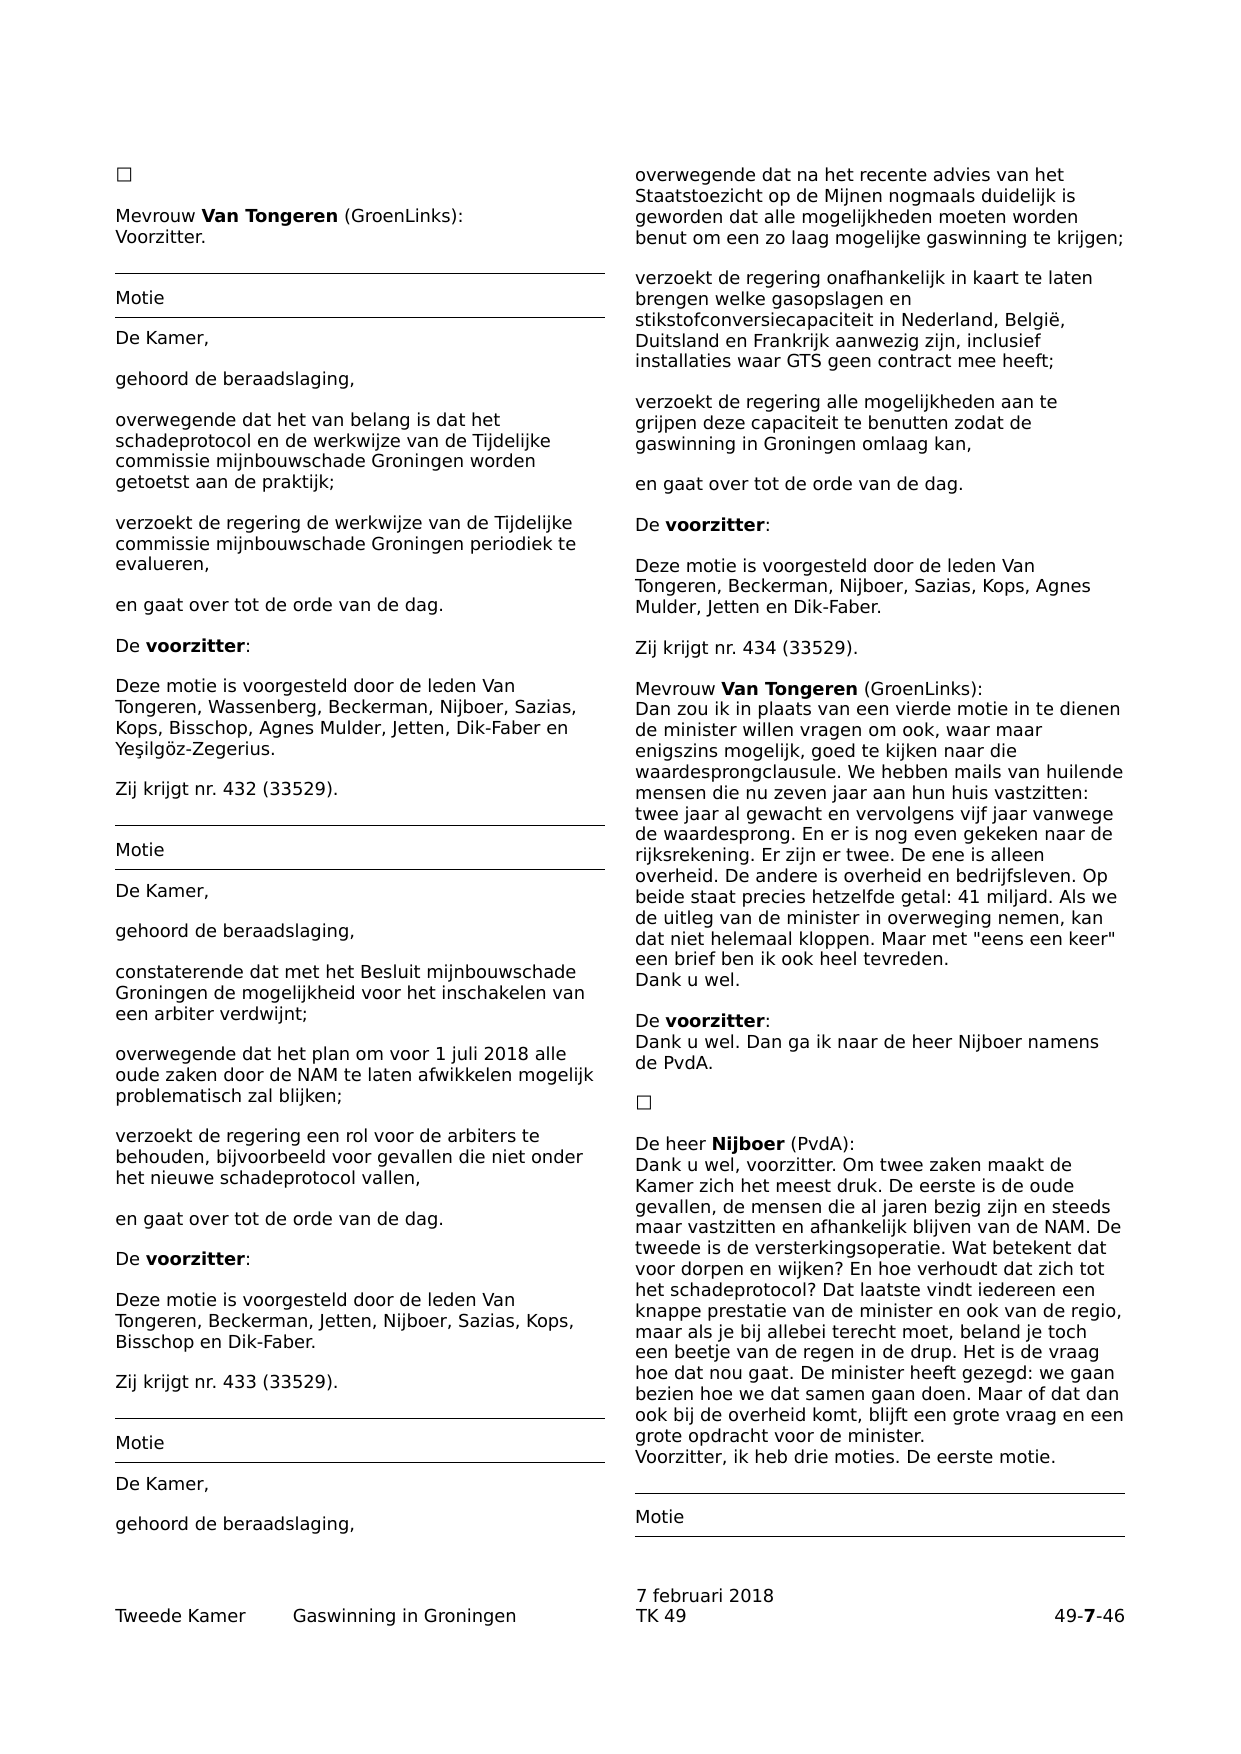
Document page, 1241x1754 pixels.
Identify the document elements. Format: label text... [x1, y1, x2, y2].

text Dan zou ik in plaats van een vierde motie in te dienen de minister willen vragen om ook, waar maar enigszins mogelijk, goed te kijken naar die waardesprongclausule. We hebben mails van huilende mensen die nu zeven jaar aan hun huis vastzitten: twee jaar al gewacht en vervolgens vijf jaar vanwege de waardesprong. En er is nog even gekeken naar de rijksrekening. Er zijn er twee. De ene is alleen overheid. De andere is overheid en bedrijfsleven. Op beide staat precies hetzelfde getal: 41 miljard. Als we de uitleg van de minister in overweging nemen, kan dat niet helemaal kloppen. Maar met "eens een keer" een brief ben ik ook heel tevreden. [635, 699, 1125, 970]
text Voorzitter, ik heb drie moties. De eerste motie. [635, 1446, 1125, 1467]
text Dank u wel. Dan ga ik naar de heer Nijboer namens de PvdA. [635, 1032, 1125, 1073]
text Deze motie is voorgesteld door de leden Van Tongeren, Beckerman, Jetten, Nijboer, Sazias, Kops, Bisschop en Dik-Faber. [115, 1290, 605, 1352]
text gehoord de beraadslaging, [115, 369, 605, 390]
text verzoekt de regering alle mogelijkheden aan te grijpen deze capaciteit te benutten zodat de gaswinning in Groningen omlaag kan, [635, 392, 1125, 454]
text Zij krijgt nr. 433 (33529). [115, 1372, 605, 1393]
text ⬜ [635, 1093, 1125, 1114]
text overwegende dat het van belang is dat het schadeprotocol en de werkwijze van de Tijdelijke commissie mijnbouwschade Groningen worden getoetst aan de praktijk; [115, 410, 605, 493]
text De voorzitter: [635, 515, 1125, 536]
text Zij krijgt nr. 434 (33529). [635, 638, 1125, 658]
text Motie [115, 287, 605, 308]
text verzoekt de regering een rol voor de arbiters te behouden, bijvoorbeeld voor gevallen die niet onder het nieuwe schadeprotocol vallen, [115, 1126, 605, 1188]
text overwegende dat het plan om voor 1 juli 2018 alle oude zaken door de NAM te laten afwikkelen mogelijk problematisch zal blijken; [115, 1044, 605, 1106]
text Motie [115, 1433, 605, 1453]
text overwegende dat na het recente advies van het Staatstoezicht op de Mijnen nogmaals duidelijk is geworden dat alle mogelijkheden moeten worden benut om een zo laag mogelijke gaswinning te krijgen; [635, 165, 1125, 248]
text constaterende dat met het Besluit mijnbouwschade Groningen de mogelijkheid voor het inschakelen van een arbiter verdwijnt; [115, 962, 605, 1024]
text gehoord de beraadslaging, [115, 1514, 605, 1535]
text en gaat over tot de orde van de dag. [115, 1208, 605, 1229]
text Voorzitter. [115, 227, 605, 248]
text gehoord de beraadslaging, [115, 921, 605, 942]
text De voorzitter: [115, 1249, 605, 1270]
text Dank u wel, voorzitter. Om twee zaken maakt de Kamer zich het meest druk. De eerste is de oude gevallen, de mensen die al jaren bezig zijn en steeds maar vastzitten en afhankelijk blijven van de NAM. De tweede is de versterkingsoperatie. Wat betekent dat voor dorpen en wijken? En hoe verhoudt dat zich tot het schadeprotocol? Dat laatste vindt iedereen een knappe prestatie van de minister en ook van de regio, maar als je bij allebei terecht moet, beland je toch een beetje van de regen in de drup. Het is de vraag hoe dat nou gaat. De minister heeft gezegd: we gaan bezien hoe we dat samen gaan doen. Maar of dat dan ook bij de overheid komt, blijft een grote vraag en een grote opdracht voor de minister. [635, 1155, 1125, 1446]
text verzoekt de regering de werkwijze van de Tijdelijke commissie mijnbouwschade Groningen periodiek te evalueren, [115, 513, 605, 575]
text De voorzitter: [635, 1011, 1125, 1032]
text Mevrouw Van Tongeren (GroenLinks): [635, 678, 1125, 699]
text Mevrouw Van Tongeren (GroenLinks): [115, 206, 605, 227]
text en gaat over tot de orde van de dag. [115, 595, 605, 616]
text De Kamer, [115, 328, 605, 349]
text Dank u wel. [635, 970, 1125, 991]
text verzoekt de regering onafhankelijk in kaart te laten brengen welke gasopslagen en stikstofconversiecapaciteit in Nederland, België, Duitsland en Frankrijk aanwezig zijn, inclusief installaties waar GTS geen contract mee heeft; [635, 268, 1125, 372]
text Motie [115, 840, 605, 861]
text Deze motie is voorgesteld door de leden Van Tongeren, Wassenberg, Beckerman, Nijboer, Sazias, Kops, Bisschop, Agnes Mulder, Jetten, Dik-Faber en Yeşilgöz-Zegerius. [115, 676, 605, 759]
text De voorzitter: [115, 636, 605, 656]
text De heer Nijboer (PvdA): [635, 1134, 1125, 1155]
text Motie [635, 1507, 1125, 1528]
text en gaat over tot de orde van de dag. [635, 474, 1125, 495]
text Deze motie is voorgesteld door de leden Van Tongeren, Beckerman, Nijboer, Sazias, Kops, Agnes Mulder, Jetten en Dik-Faber. [635, 556, 1125, 618]
text ⬜ [115, 165, 605, 186]
text Zij krijgt nr. 432 (33529). [115, 779, 605, 800]
text De Kamer, [115, 1473, 605, 1494]
text De Kamer, [115, 881, 605, 901]
